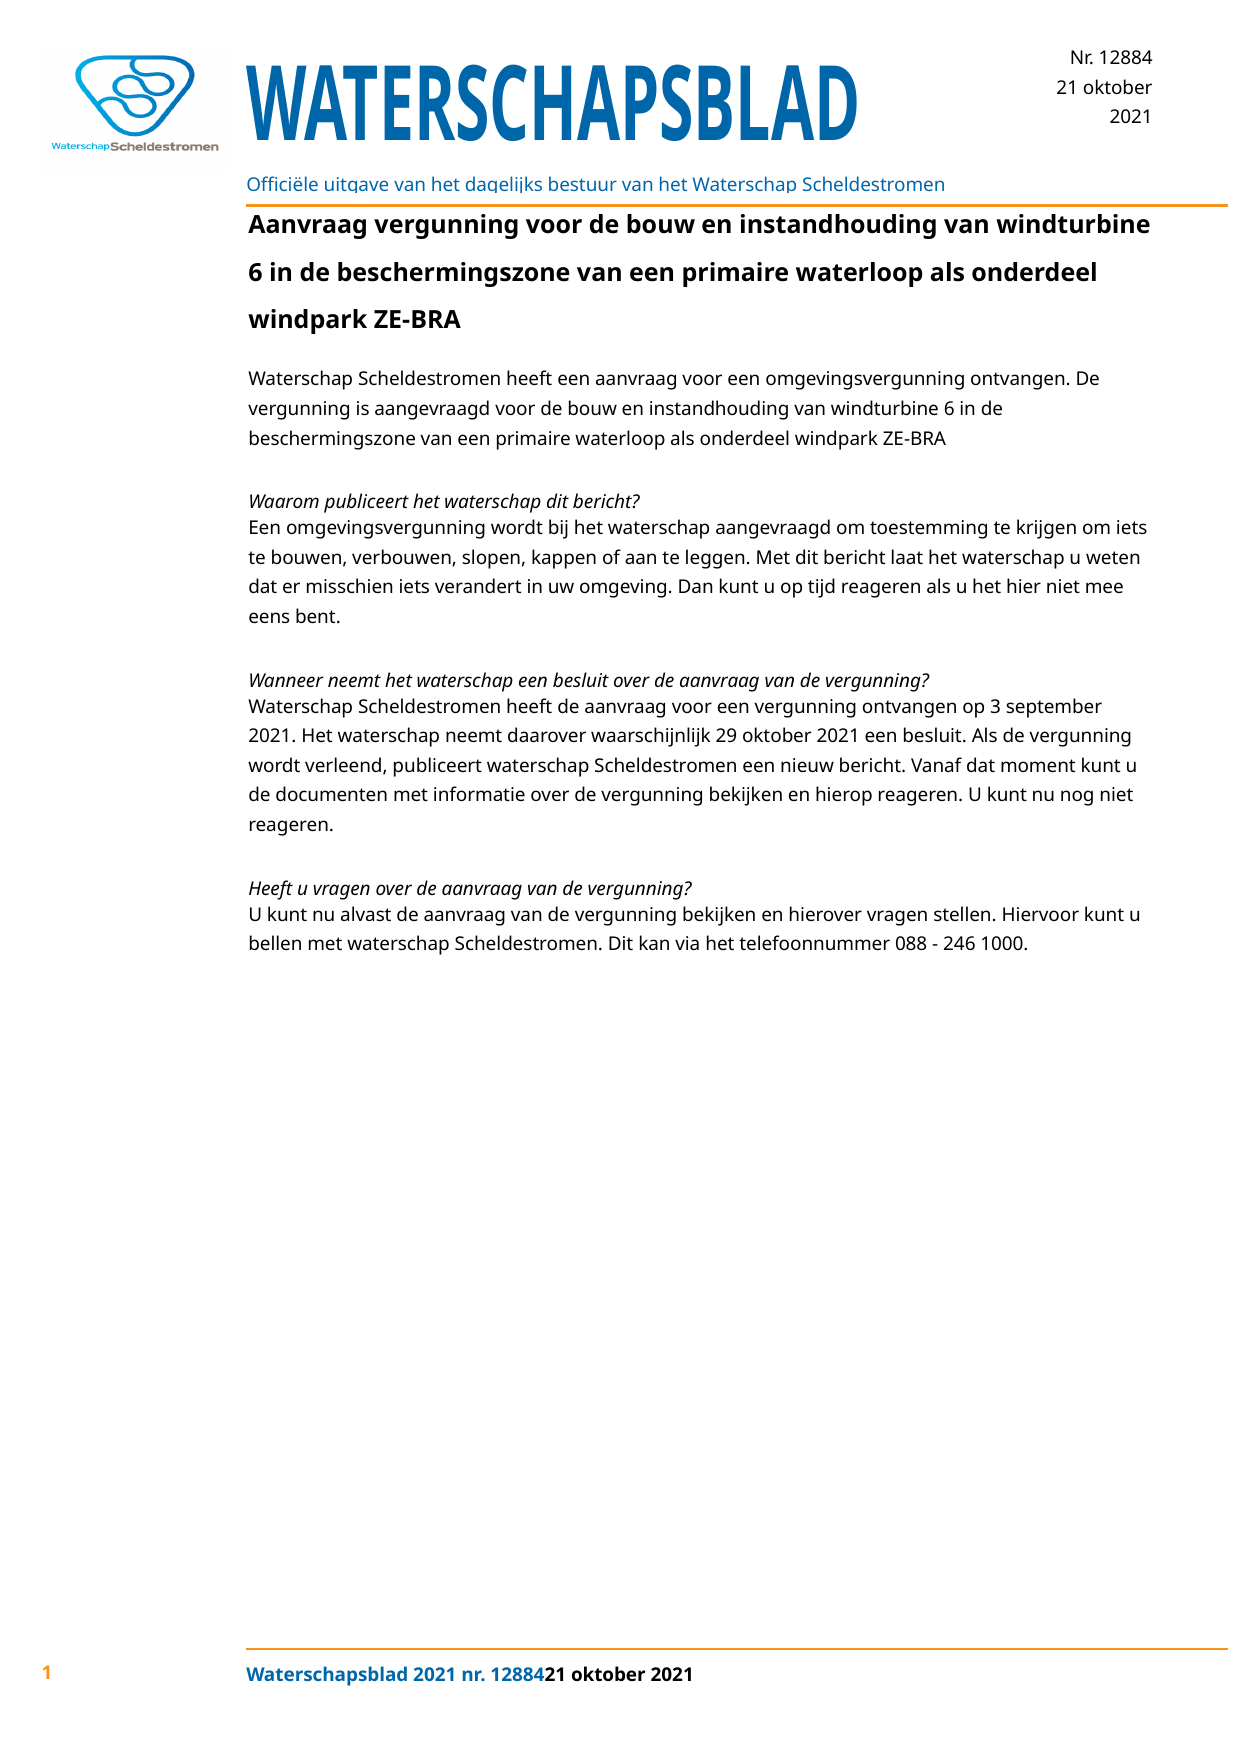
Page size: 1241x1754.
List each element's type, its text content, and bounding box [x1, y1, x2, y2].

text Aanvraag vergunning voor de bouw en instandhouding van windturbine 6 in de beschermingszone van een primaire waterloop als onderdeel windpark ZE-BRA [248, 207, 1152, 336]
text Waterschap Scheldestromen heeft een aanvraag voor een omgevingsvergunning ontvangen. De vergunning is aangevraagd voor de bouw en instandhouding van windturbine 6 in de beschermingszone van een primaire waterloop als onderdeel windpark ZE-BRA [248, 366, 1152, 450]
text U kunt nu alvast de aanvraag van de vergunning bekijken en hierover vragen stellen. Hiervoor kunt u bellen met waterschap Scheldestromen. Dit kan via het telefoonnummer 088 - 246 1000. [248, 901, 1152, 956]
text Waterschap Scheldestromen heeft de aanvraag voor een vergunning ontvangen op 3 september 2021. Het waterschap neemt daarover waarschijnlijk 29 oktober 2021 een besluit. Als de vergunning wordt verleend, publiceert waterschap Scheldestromen een nieuw bericht. Vanaf dat moment kunt u de documenten met informatie over de vergunning bekijken en hierop reageren. U kunt nu nog niet reageren. [248, 693, 1152, 837]
text Een omgevingsvergunning wordt bij het waterschap aangevraagd om toestemming te krijgen om iets te bouwen, verbouwen, slopen, kappen of aan te leggen. Met dit bericht laat het waterschap u weten dat er misschien iets verandert in uw omgeving. Dan kunt u op tijd reageren als u het hier niet mee eens bent. [248, 514, 1152, 629]
text Wanneer neemt het waterschap een besluit over de aanvraag van de vergunning? [248, 667, 1152, 693]
picture [41, 47, 231, 172]
text Waarom publiceert het waterschap dit bericht? [248, 489, 1152, 514]
text Heeft u vragen over de aanvraag van de vergunning? [248, 875, 1152, 901]
